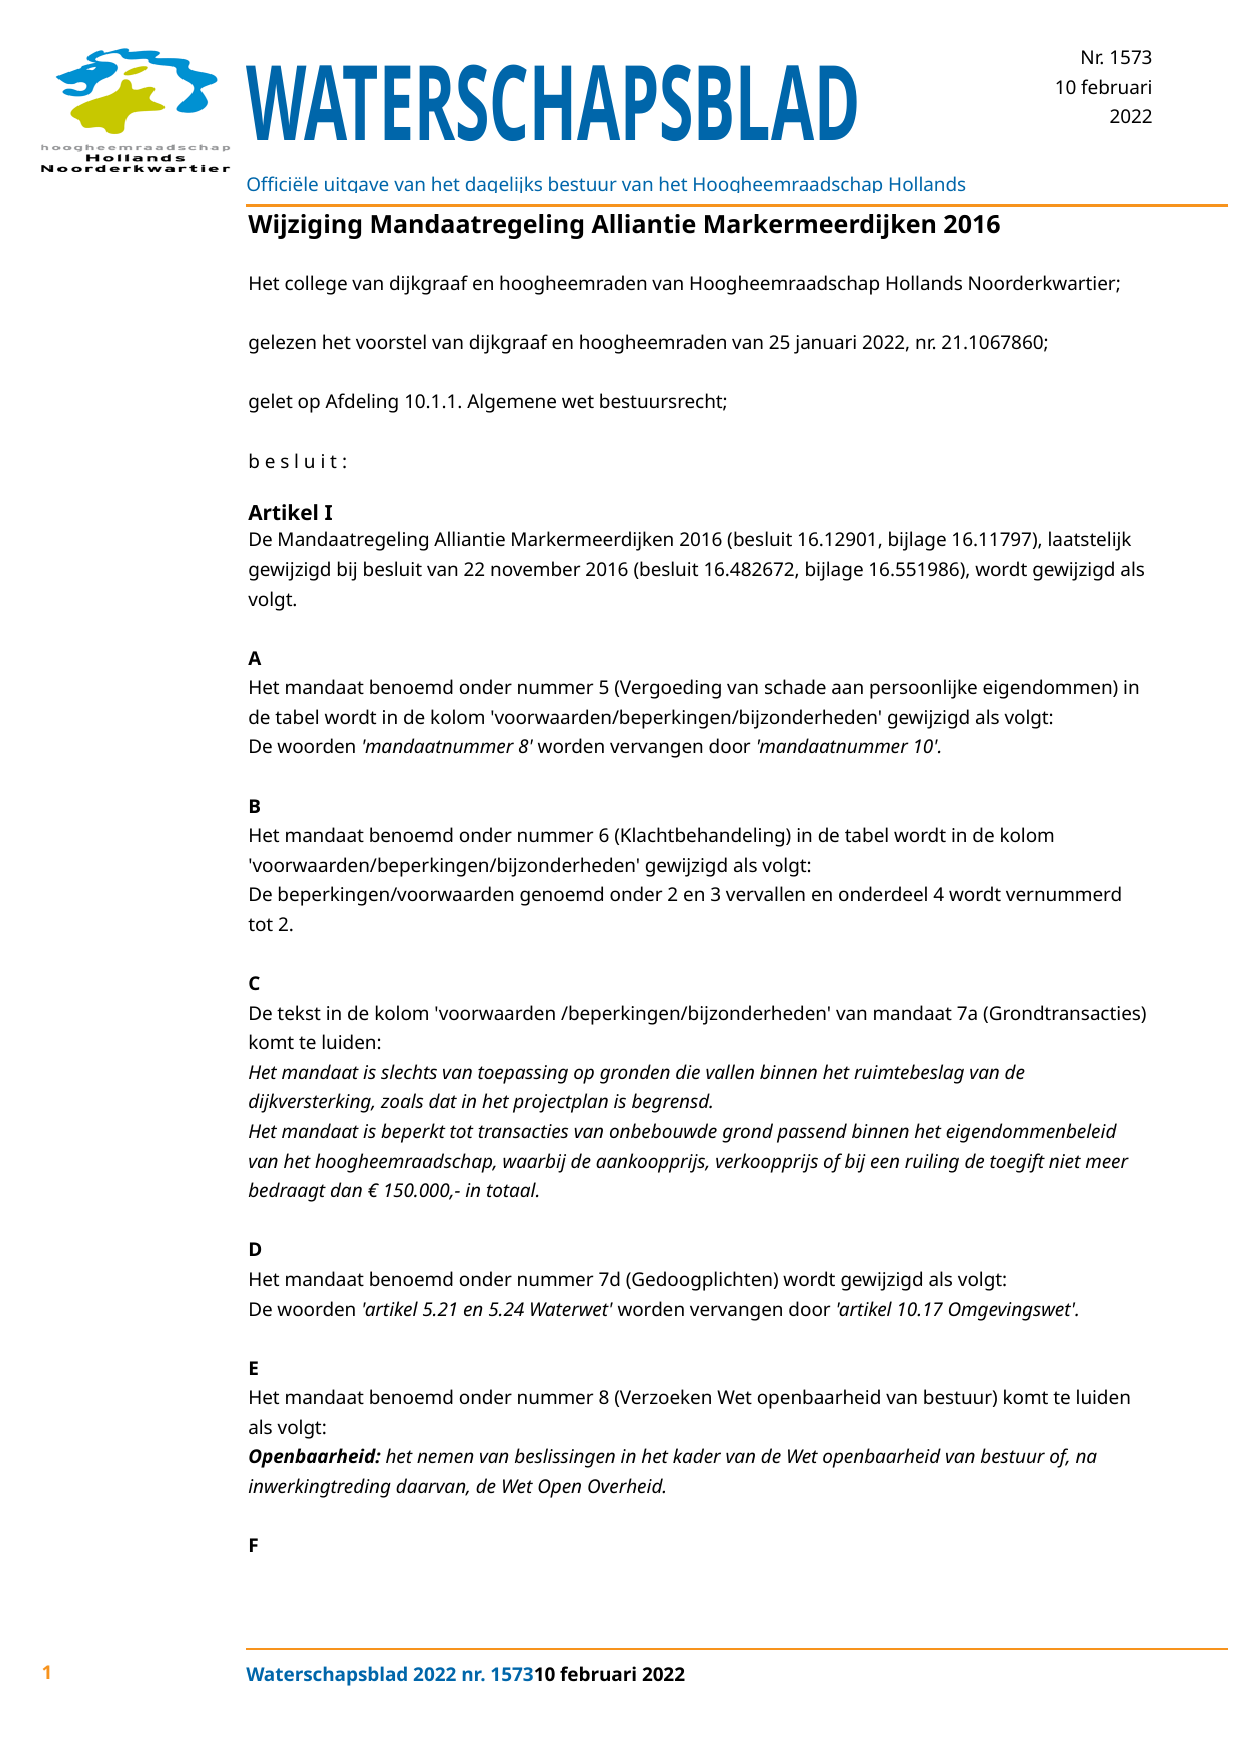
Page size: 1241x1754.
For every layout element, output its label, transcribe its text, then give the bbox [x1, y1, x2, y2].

text E [248, 1355, 1152, 1381]
text De woorden 'artikel 5.21 en 5.24 Waterwet' worden vervangen door 'artikel 10.17 Omgevingswet'. [248, 1296, 1152, 1322]
text b e s l u i t : [248, 448, 1152, 473]
text Wijziging Mandaatregeling Alliantie Markermeerdijken 2016 [248, 207, 1152, 241]
text Het mandaat benoemd onder nummer 8 (Verzoeken Wet openbaarheid van bestuur) komt te luiden als volgt: [248, 1384, 1152, 1440]
text C [248, 970, 1152, 996]
text Het mandaat benoemd onder nummer 5 (Vergoeding van schade aan persoonlijke eigendommen) in de tabel wordt in de kolom 'voorwaarden/beperkingen/bijzonderheden' gewijzigd als volgt: [248, 674, 1152, 730]
text D [248, 1237, 1152, 1262]
text De Mandaatregeling Alliantie Markermeerdijken 2016 (besluit 16.12901, bijlage 16.11797), laatstelijk gewijzigd bij besluit van 22 november 2016 (besluit 16.482672, bijlage 16.551986), wordt gewijzigd als volgt. [248, 527, 1152, 612]
text Het mandaat benoemd onder nummer 7d (Gedoogplichten) wordt gewijzigd als volgt: [248, 1266, 1152, 1292]
text De woorden 'mandaatnummer 8' worden vervangen door 'mandaatnummer 10'. [248, 734, 1152, 759]
text gelet op Afdeling 10.1.1. Algemene wet bestuursrecht; [248, 389, 1152, 414]
text Het mandaat is slechts van toepassing op gronden die vallen binnen het ruimtebeslag van de dijkversterking, zoals dat in het projectplan is begrensd. [248, 1059, 1152, 1114]
text Het mandaat benoemd onder nummer 6 (Klachtbehandeling) in de tabel wordt in de kolom 'voorwaarden/beperkingen/bijzonderheden' gewijzigd als volgt: [248, 822, 1152, 878]
text De tekst in de kolom 'voorwaarden /beperkingen/bijzonderheden' van mandaat 7a (Grondtransacties) komt te luiden: [248, 1000, 1152, 1055]
text gelezen het voorstel van dijkgraaf en hoogheemraden van 25 januari 2022, nr. 21.1067860; [248, 329, 1152, 355]
picture [41, 47, 231, 172]
text De beperkingen/voorwaarden genoemd onder 2 en 3 vervallen en onderdeel 4 wordt vernummerd tot 2. [248, 882, 1152, 937]
text Openbaarheid: het nemen van beslissingen in het kader van de Wet openbaarheid van bestuur of, na inwerkingtreding daarvan, de Wet Open Overheid. [248, 1444, 1152, 1499]
text Artikel I [248, 498, 1152, 527]
text B [248, 793, 1152, 819]
text F [248, 1532, 1152, 1558]
text A [248, 645, 1152, 671]
text Het college van dijkgraaf en hoogheemraden van Hoogheemraadschap Hollands Noorderkwartier; [248, 270, 1152, 296]
text Het mandaat is beperkt tot transacties van onbebouwde grond passend binnen het eigendommenbeleid van het hoogheemraadschap, waarbij de aankoopprijs, verkoopprijs of bij een ruiling de toegift niet meer bedraagt dan € 150.000,- in totaal. [248, 1118, 1152, 1203]
